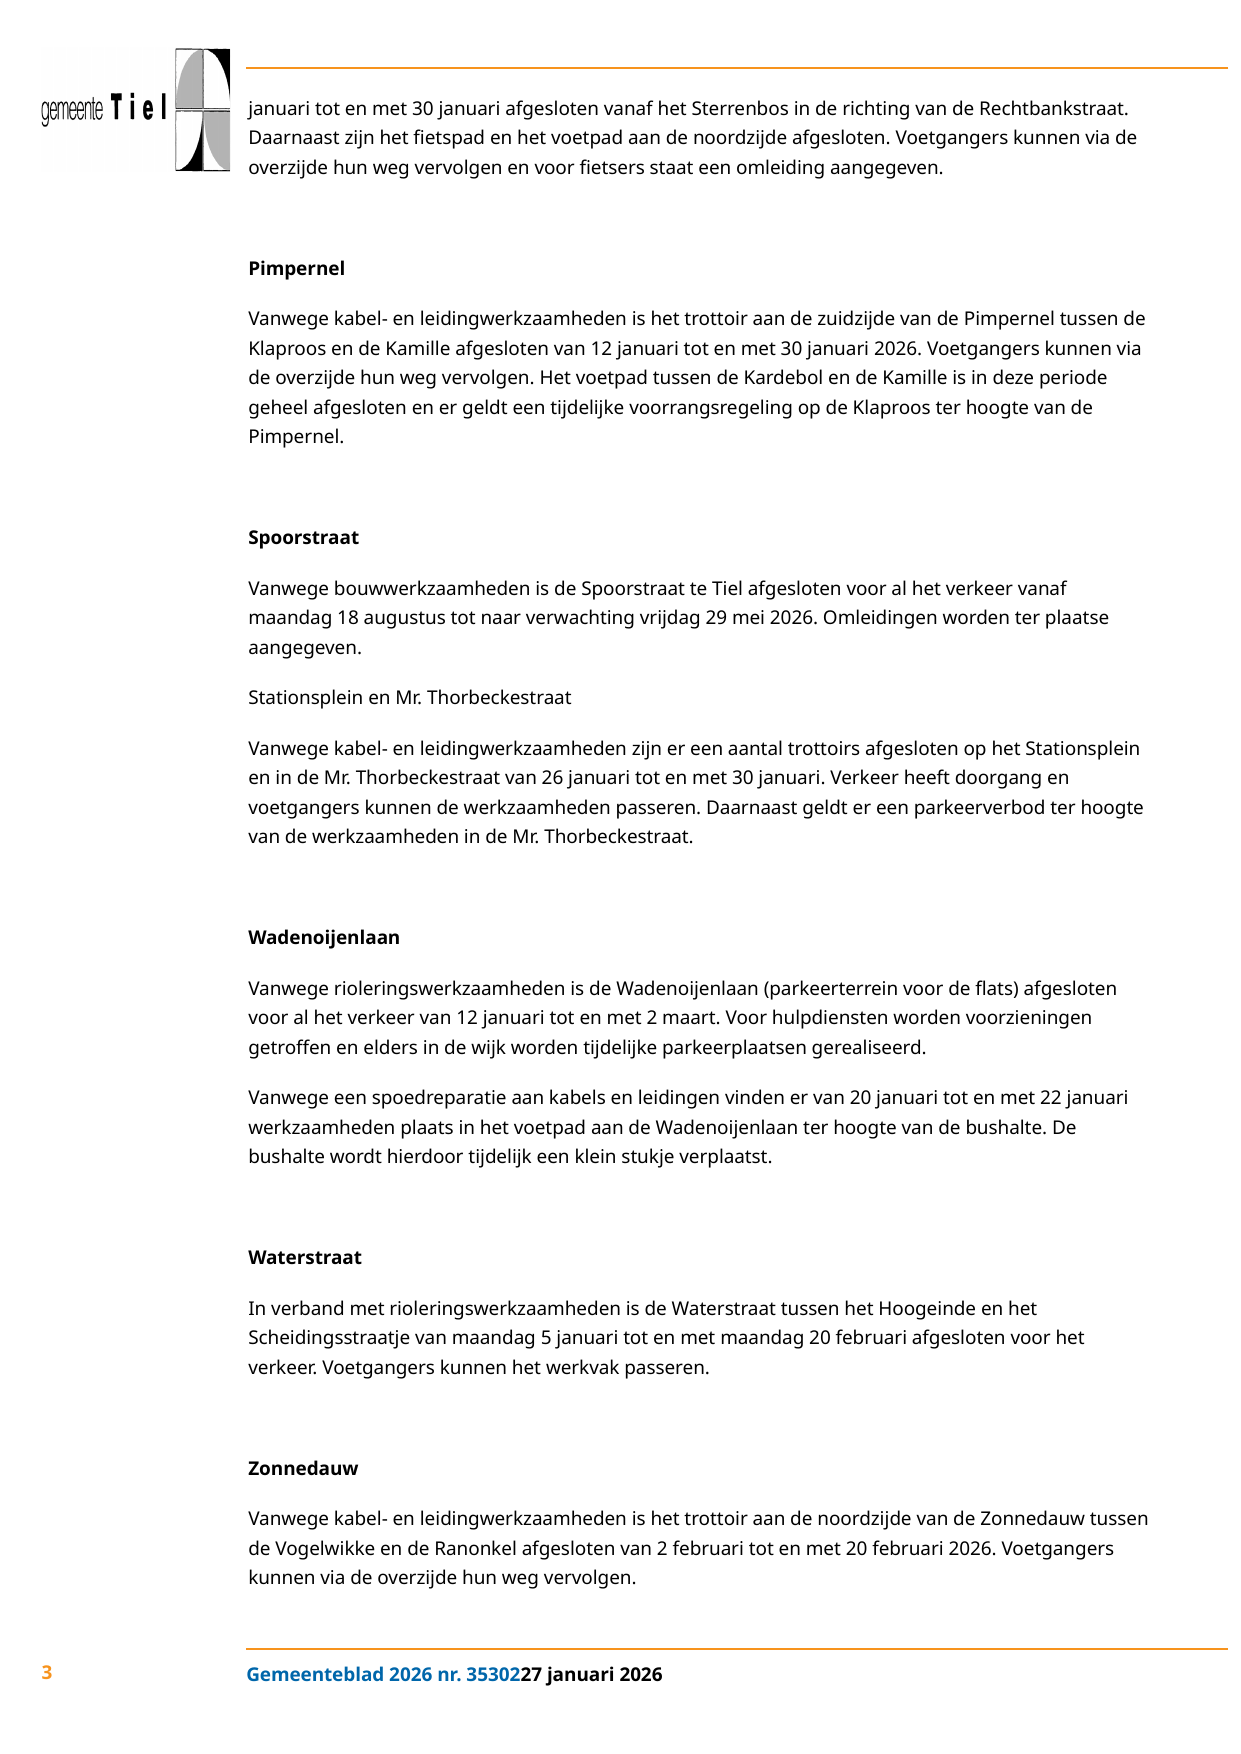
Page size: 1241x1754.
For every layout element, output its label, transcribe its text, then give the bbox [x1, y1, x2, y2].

text Vanwege bouwwerkzaamheden is de Spoorstraat te Tiel afgesloten voor al het verkeer vanaf maandag 18 augustus tot naar verwachting vrijdag 29 mei 2026. Omleidingen worden ter plaatse aangegeven. [248, 575, 1152, 660]
text Vanwege kabel- en leidingwerkzaamheden zijn er een aantal trottoirs afgesloten op het Stationsplein en in de Mr. Thorbeckestraat van 26 januari tot en met 30 januari. Verkeer heeft doorgang en voetgangers kunnen de werkzaamheden passeren. Daarnaast geldt er een parkeerverbod ter hoogte van de werkzaamheden in de Mr. Thorbeckestraat. [248, 735, 1152, 849]
text januari tot en met 30 januari afgesloten vanaf het Sterrenbos in de richting van de Rechtbankstraat. Daarnaast zijn het fietspad en het voetpad aan de noordzijde afgesloten. Voetgangers kunnen via de overzijde hun weg vervolgen en voor fietsers staat een omleiding aangegeven. [248, 95, 1152, 180]
text Vanwege kabel- en leidingwerkzaamheden is het trottoir aan de noordzijde van de Zonnedauw tussen de Vogelwikke en de Ranonkel afgesloten van 2 februari tot en met 20 februari 2026. Voetgangers kunnen via de overzijde hun weg vervolgen. [248, 1505, 1152, 1590]
text Spoorstraat [248, 524, 1152, 550]
text Zonnedauw [248, 1455, 1152, 1481]
text Waterstraat [248, 1244, 1152, 1270]
text Wadenoijenlaan [248, 924, 1152, 950]
text Vanwege kabel- en leidingwerkzaamheden is het trottoir aan de zuidzijde van de Pimpernel tussen de Klaproos en de Kamille afgesloten van 12 januari tot en met 30 januari 2026. Voetgangers kunnen via de overzijde hun weg vervolgen. Het voetpad tussen de Kardebol en de Kamille is in deze periode geheel afgesloten en er geldt een tijdelijke voorrangsregeling op de Klaproos ter hoogte van de Pimpernel. [248, 305, 1152, 449]
text Vanwege een spoedreparatie aan kabels en leidingen vinden er van 20 januari tot en met 22 januari werkzaamheden plaats in het voetpad aan de Wadenoijenlaan ter hoogte van de bushalte. De bushalte wordt hierdoor tijdelijk een klein stukje verplaatst. [248, 1084, 1152, 1169]
text In verband met rioleringswerkzaamheden is de Waterstraat tussen het Hoogeinde en het Scheidingsstraatje van maandag 5 januari tot en met maandag 20 februari afgesloten voor het verkeer. Voetgangers kunnen het werkvak passeren. [248, 1295, 1152, 1380]
text Stationsplein en Mr. Thorbeckestraat [248, 684, 1152, 710]
text Pimpernel [248, 255, 1152, 281]
picture [41, 47, 231, 172]
text Vanwege rioleringswerkzaamheden is de Wadenoijenlaan (parkeerterrein voor de flats) afgesloten voor al het verkeer van 12 januari tot en met 2 maart. Voor hulpdiensten worden voorzieningen getroffen en elders in de wijk worden tijdelijke parkeerplaatsen gerealiseerd. [248, 975, 1152, 1060]
